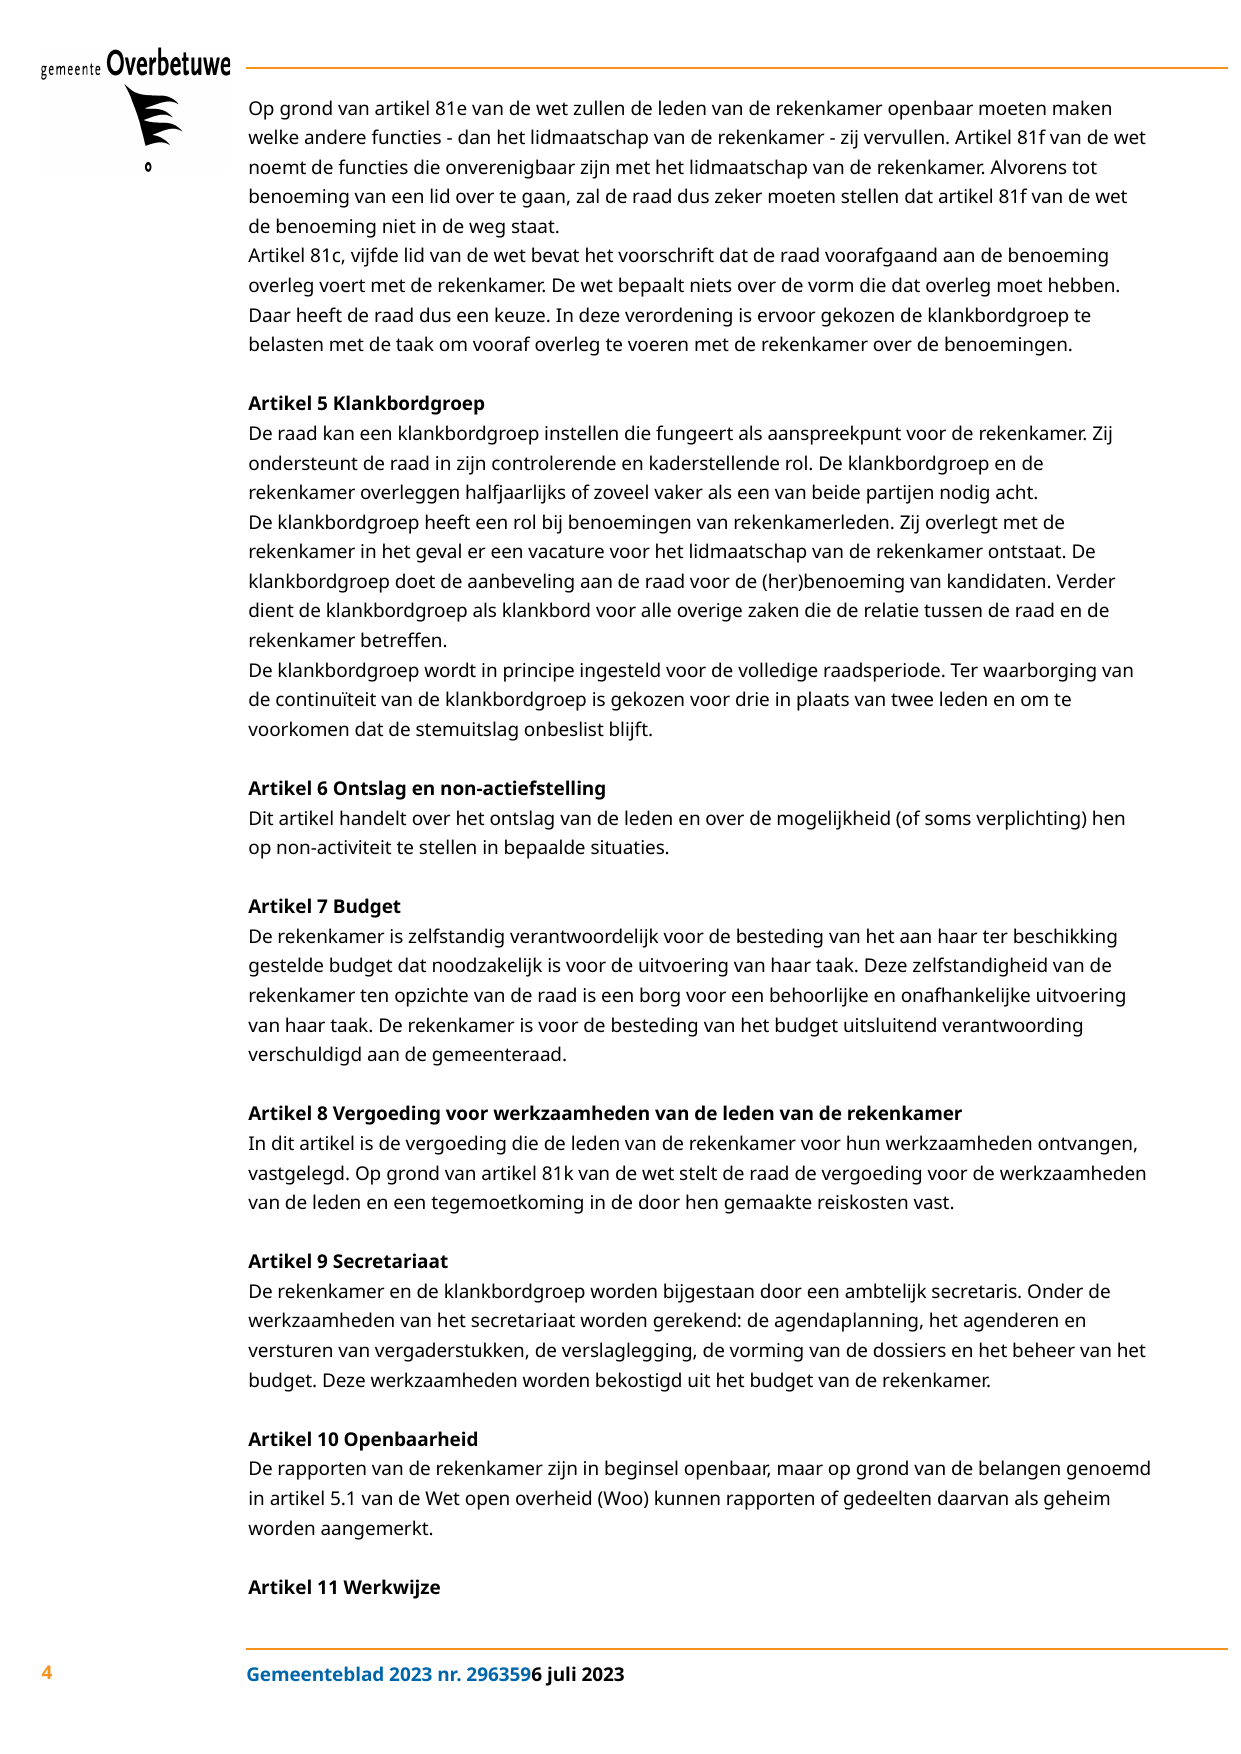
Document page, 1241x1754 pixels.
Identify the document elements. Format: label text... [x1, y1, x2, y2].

text Artikel 9 Secretariaat [248, 1248, 1152, 1274]
text De raad kan een klankbordgroep instellen die fungeert als aanspreekpunt voor de rekenkamer. Zij ondersteunt de raad in zijn controlerende en kaderstellende rol. De klankbordgroep en de rekenkamer overleggen halfjaarlijks of zoveel vaker als een van beide partijen nodig acht. [248, 420, 1152, 505]
text Artikel 8 Vergoeding voor werkzaamheden van de leden van de rekenkamer [248, 1101, 1152, 1126]
text Artikel 6 Ontslag en non-actiefstelling [248, 775, 1152, 801]
text De klankbordgroep heeft een rol bij benoemingen van rekenkamerleden. Zij overlegt met de rekenkamer in het geval er een vacature voor het lidmaatschap van de rekenkamer ontstaat. De klankbordgroep doet de aanbeveling aan de raad voor de (her)benoeming van kandidaten. Verder dient de klankbordgroep als klankbord voor alle overige zaken die de relatie tussen de raad en de rekenkamer betreffen. [248, 509, 1152, 653]
text In dit artikel is de vergoeding die de leden van de rekenkamer voor hun werkzaamheden ontvangen, vastgelegd. Op grond van artikel 81k van de wet stelt de raad de vergoeding voor de werkzaamheden van de leden en een tegemoetkoming in de door hen gemaakte reiskosten vast. [248, 1130, 1152, 1215]
text Artikel 11 Werkwijze [248, 1574, 1152, 1600]
picture [41, 47, 231, 172]
text Artikel 10 Openbaarheid [248, 1426, 1152, 1452]
text De rekenkamer en de klankbordgroep worden bijgestaan door een ambtelijk secretaris. Onder de werkzaamheden van het secretariaat worden gerekend: de agendaplanning, het agenderen en versturen van vergaderstukken, de verslaglegging, de vorming van de dossiers en het beheer van het budget. Deze werkzaamheden worden bekostigd uit het budget van de rekenkamer. [248, 1278, 1152, 1393]
text Artikel 5 Klankbordgroep [248, 391, 1152, 416]
text De rapporten van de rekenkamer zijn in beginsel openbaar, maar op grond van de belangen genoemd in artikel 5.1 van de Wet open overheid (Woo) kunnen rapporten of gedeelten daarvan als geheim worden aangemerkt. [248, 1456, 1152, 1541]
text Artikel 7 Budget [248, 893, 1152, 919]
text Artikel 81c, vijfde lid van de wet bevat het voorschrift dat de raad voorafgaand aan de benoeming overleg voert met de rekenkamer. De wet bepaalt niets over de vorm die dat overleg moet hebben. Daar heeft de raad dus een keuze. In deze verordening is ervoor gekozen de klankbordgroep te belasten met de taak om vooraf overleg te voeren met de rekenkamer over de benoemingen. [248, 243, 1152, 357]
text De klankbordgroep wordt in principe ingesteld voor de volledige raadsperiode. Ter waarborging van de continuïteit van de klankbordgroep is gekozen voor drie in plaats van twee leden en om te voorkomen dat de stemuitslag onbeslist blijft. [248, 657, 1152, 742]
text Op grond van artikel 81e van de wet zullen de leden van de rekenkamer openbaar moeten maken welke andere functies - dan het lidmaatschap van de rekenkamer - zij vervullen. Artikel 81f van de wet noemt de functies die onverenigbaar zijn met het lidmaatschap van de rekenkamer. Alvorens tot benoeming van een lid over te gaan, zal de raad dus zeker moeten stellen dat artikel 81f van de wet de benoeming niet in de weg staat. [248, 95, 1152, 239]
text Dit artikel handelt over het ontslag van de leden en over de mogelijkheid (of soms verplichting) hen op non-activiteit te stellen in bepaalde situaties. [248, 805, 1152, 860]
text De rekenkamer is zelfstandig verantwoordelijk voor de besteding van het aan haar ter beschikking gestelde budget dat noodzakelijk is voor de uitvoering van haar taak. Deze zelfstandigheid van de rekenkamer ten opzichte van de raad is een borg voor een behoorlijke en onafhankelijke uitvoering van haar taak. De rekenkamer is voor de besteding van het budget uitsluitend verantwoording verschuldigd aan de gemeenteraad. [248, 923, 1152, 1067]
